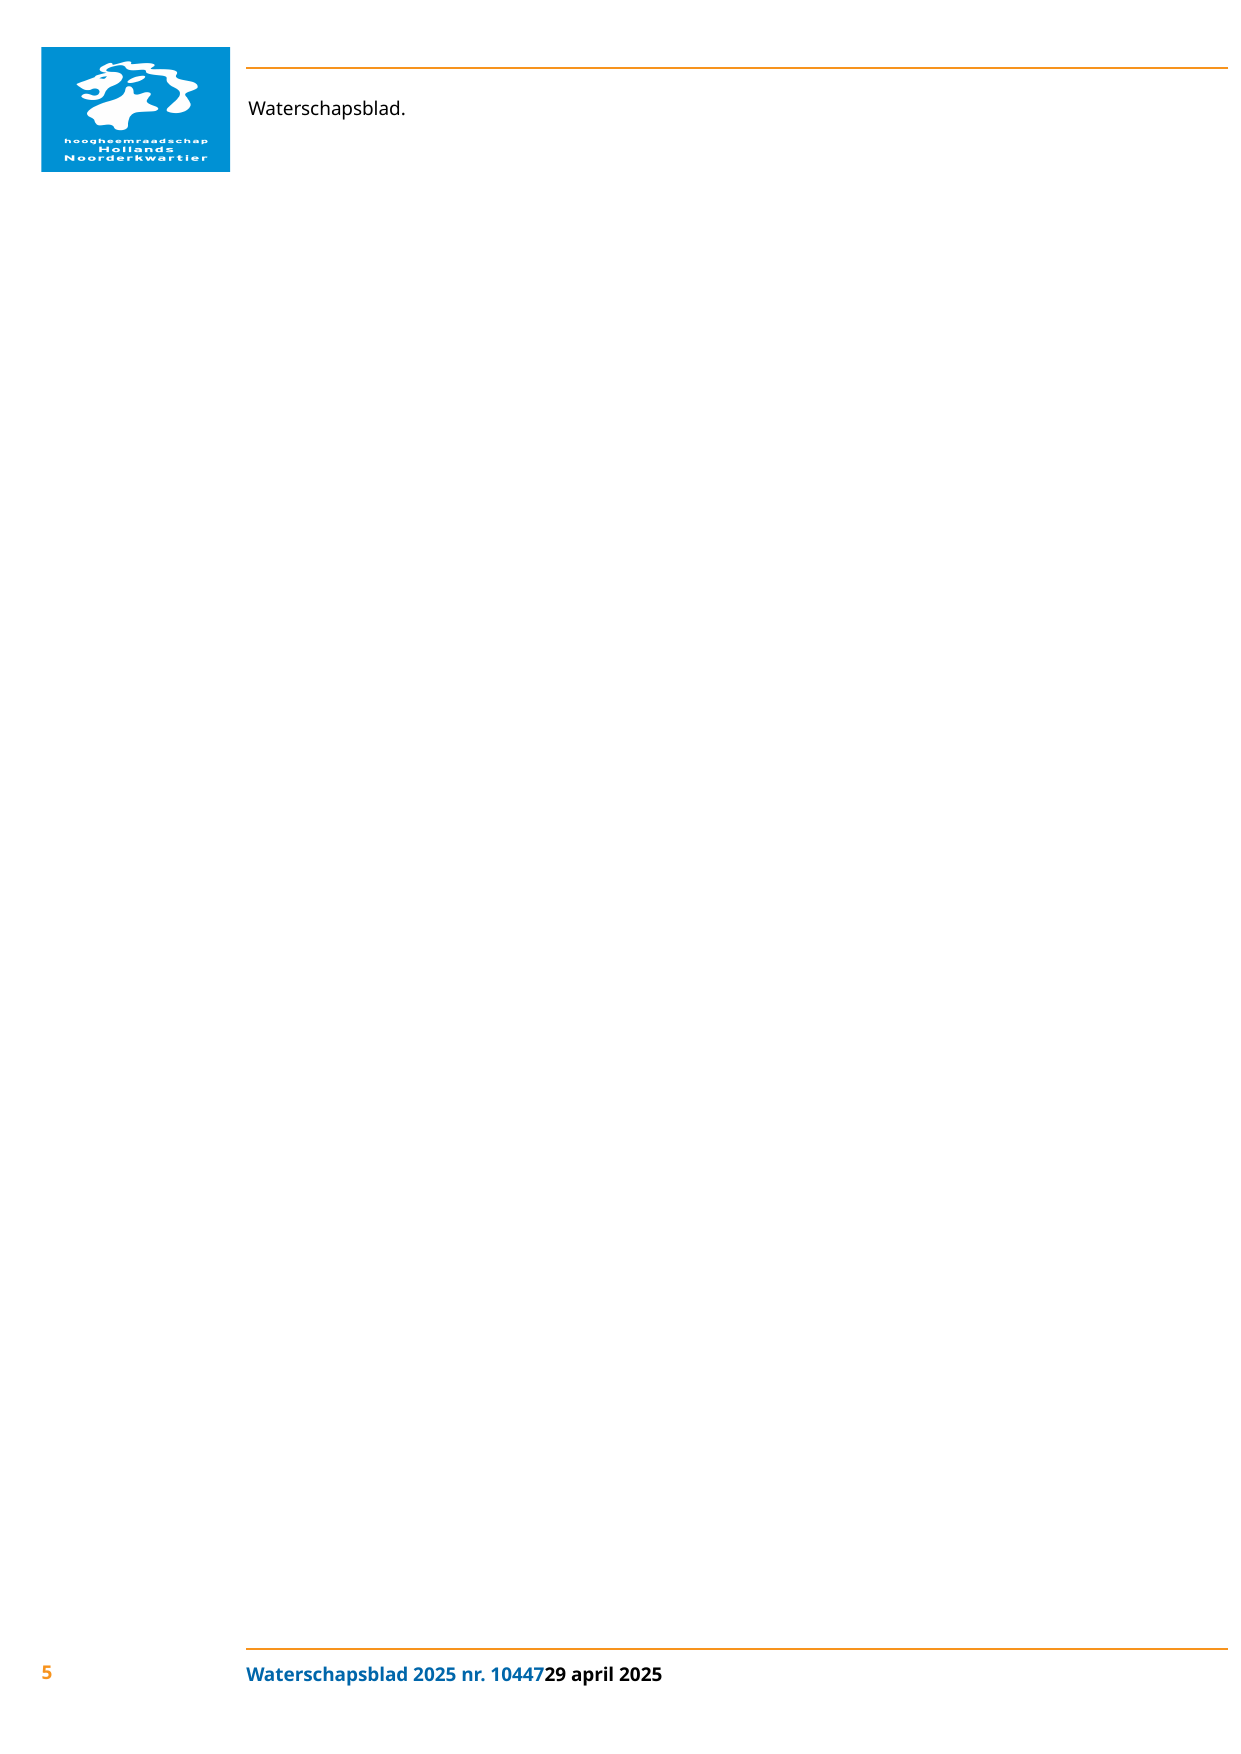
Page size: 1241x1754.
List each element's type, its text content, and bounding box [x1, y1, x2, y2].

picture [129, 76, 144, 82]
picture [88, 87, 157, 130]
picture [118, 62, 197, 112]
text Waterschapsblad. [248, 95, 1152, 121]
picture [78, 64, 122, 99]
